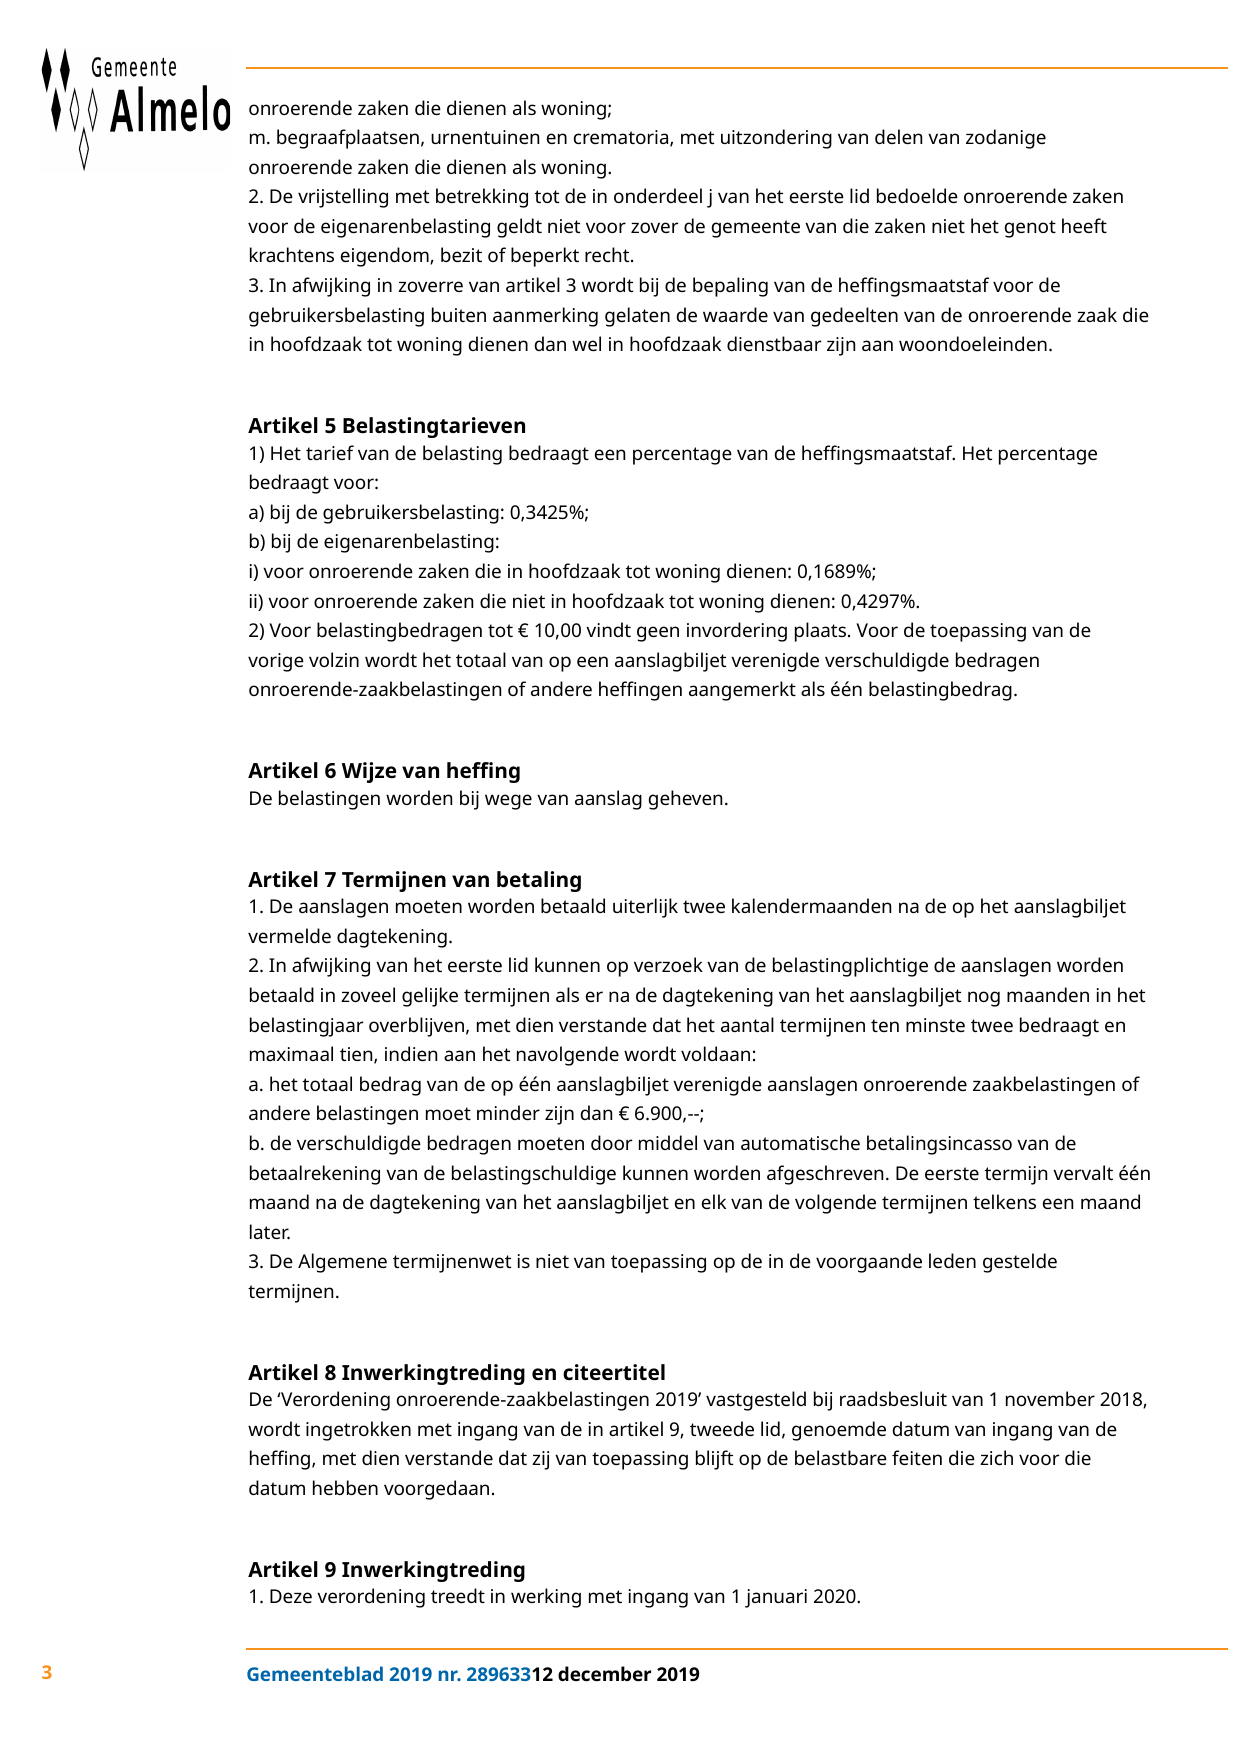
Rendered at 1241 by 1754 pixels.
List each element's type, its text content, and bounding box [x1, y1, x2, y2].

text 1. De aanslagen moeten worden betaald uiterlijk twee kalendermaanden na de op het aanslagbiljet vermelde dagtekening. [248, 893, 1152, 949]
text Artikel 7 Termijnen van betaling [248, 865, 1152, 893]
text b) bij de eigenarenbelasting: [248, 529, 1152, 554]
text i) voor onroerende zaken die in hoofdzaak tot woning dienen: 0,1689%; [248, 558, 1152, 584]
text 3. In afwijking in zoverre van artikel 3 wordt bij de bepaling van de heffingsmaatstaf voor de gebruikersbelasting buiten aanmerking gelaten de waarde van gedeelten van de onroerende zaak die in hoofdzaak tot woning dienen dan wel in hoofdzaak dienstbaar zijn aan woondoeleinden. [248, 272, 1152, 357]
text m. begraafplaatsen, urnentuinen en crematoria, met uitzondering van delen van zodanige onroerende zaken die dienen als woning. [248, 124, 1152, 180]
text Artikel 5 Belastingtarieven [248, 411, 1152, 440]
picture [41, 47, 231, 172]
text 3. De Algemene termijnenwet is niet van toepassing op de in de voorgaande leden gestelde termijnen. [248, 1248, 1152, 1304]
text Artikel 8 Inwerkingtreding en citeertitel [248, 1358, 1152, 1386]
text De ‘Verordening onroerende-zaakbelastingen 2019’ vastgesteld bij raadsbesluit van 1 november 2018, wordt ingetrokken met ingang van de in artikel 9, tweede lid, genoemde datum van ingang van de heffing, met dien verstande dat zij van toepassing blijft op de belastbare feiten die zich voor die datum hebben voorgedaan. [248, 1386, 1152, 1501]
text De belastingen worden bij wege van aanslag geheven. [248, 785, 1152, 811]
text 2) Voor belastingbedragen tot € 10,00 vindt geen invordering plaats. Voor de toepassing van de vorige volzin wordt het totaal van op een aanslagbiljet verenigde verschuldigde bedragen onroerende-zaakbelastingen of andere heffingen aangemerkt als één belastingbedrag. [248, 617, 1152, 702]
text a) bij de gebruikersbelasting: 0,3425%; [248, 499, 1152, 525]
text 2. De vrijstelling met betrekking tot de in onderdeel j van het eerste lid bedoelde onroerende zaken voor de eigenarenbelasting geldt niet voor zover de gemeente van die zaken niet het genot heeft krachtens eigendom, bezit of beperkt recht. [248, 183, 1152, 268]
text b. de verschuldigde bedragen moeten door middel van automatische betalingsincasso van de betaalrekening van de belastingschuldige kunnen worden afgeschreven. De eerste termijn vervalt één maand na de dagtekening van het aanslagbiljet en elk van de volgende termijnen telkens een maand later. [248, 1130, 1152, 1244]
text a. het totaal bedrag van de op één aanslagbiljet verenigde aanslagen onroerende zaakbelastingen of andere belastingen moet minder zijn dan € 6.900,--; [248, 1071, 1152, 1126]
text onroerende zaken die dienen als woning; [248, 95, 1152, 121]
text ii) voor onroerende zaken die niet in hoofdzaak tot woning dienen: 0,4297%. [248, 588, 1152, 613]
text Artikel 6 Wijze van heffing [248, 757, 1152, 785]
text 1) Het tarief van de belasting bedraagt een percentage van de heffingsmaatstaf. Het percentage bedraagt voor: [248, 440, 1152, 495]
text Artikel 9 Inwerkingtreding [248, 1555, 1152, 1584]
text 2. In afwijking van het eerste lid kunnen op verzoek van de belastingplichtige de aanslagen worden betaald in zoveel gelijke termijnen als er na de dagtekening van het aanslagbiljet nog maanden in het belastingjaar overblijven, met dien verstande dat het aantal termijnen ten minste twee bedraagt en maximaal tien, indien aan het navolgende wordt voldaan: [248, 953, 1152, 1067]
text 1. Deze verordening treedt in werking met ingang van 1 januari 2020. [248, 1584, 1152, 1609]
